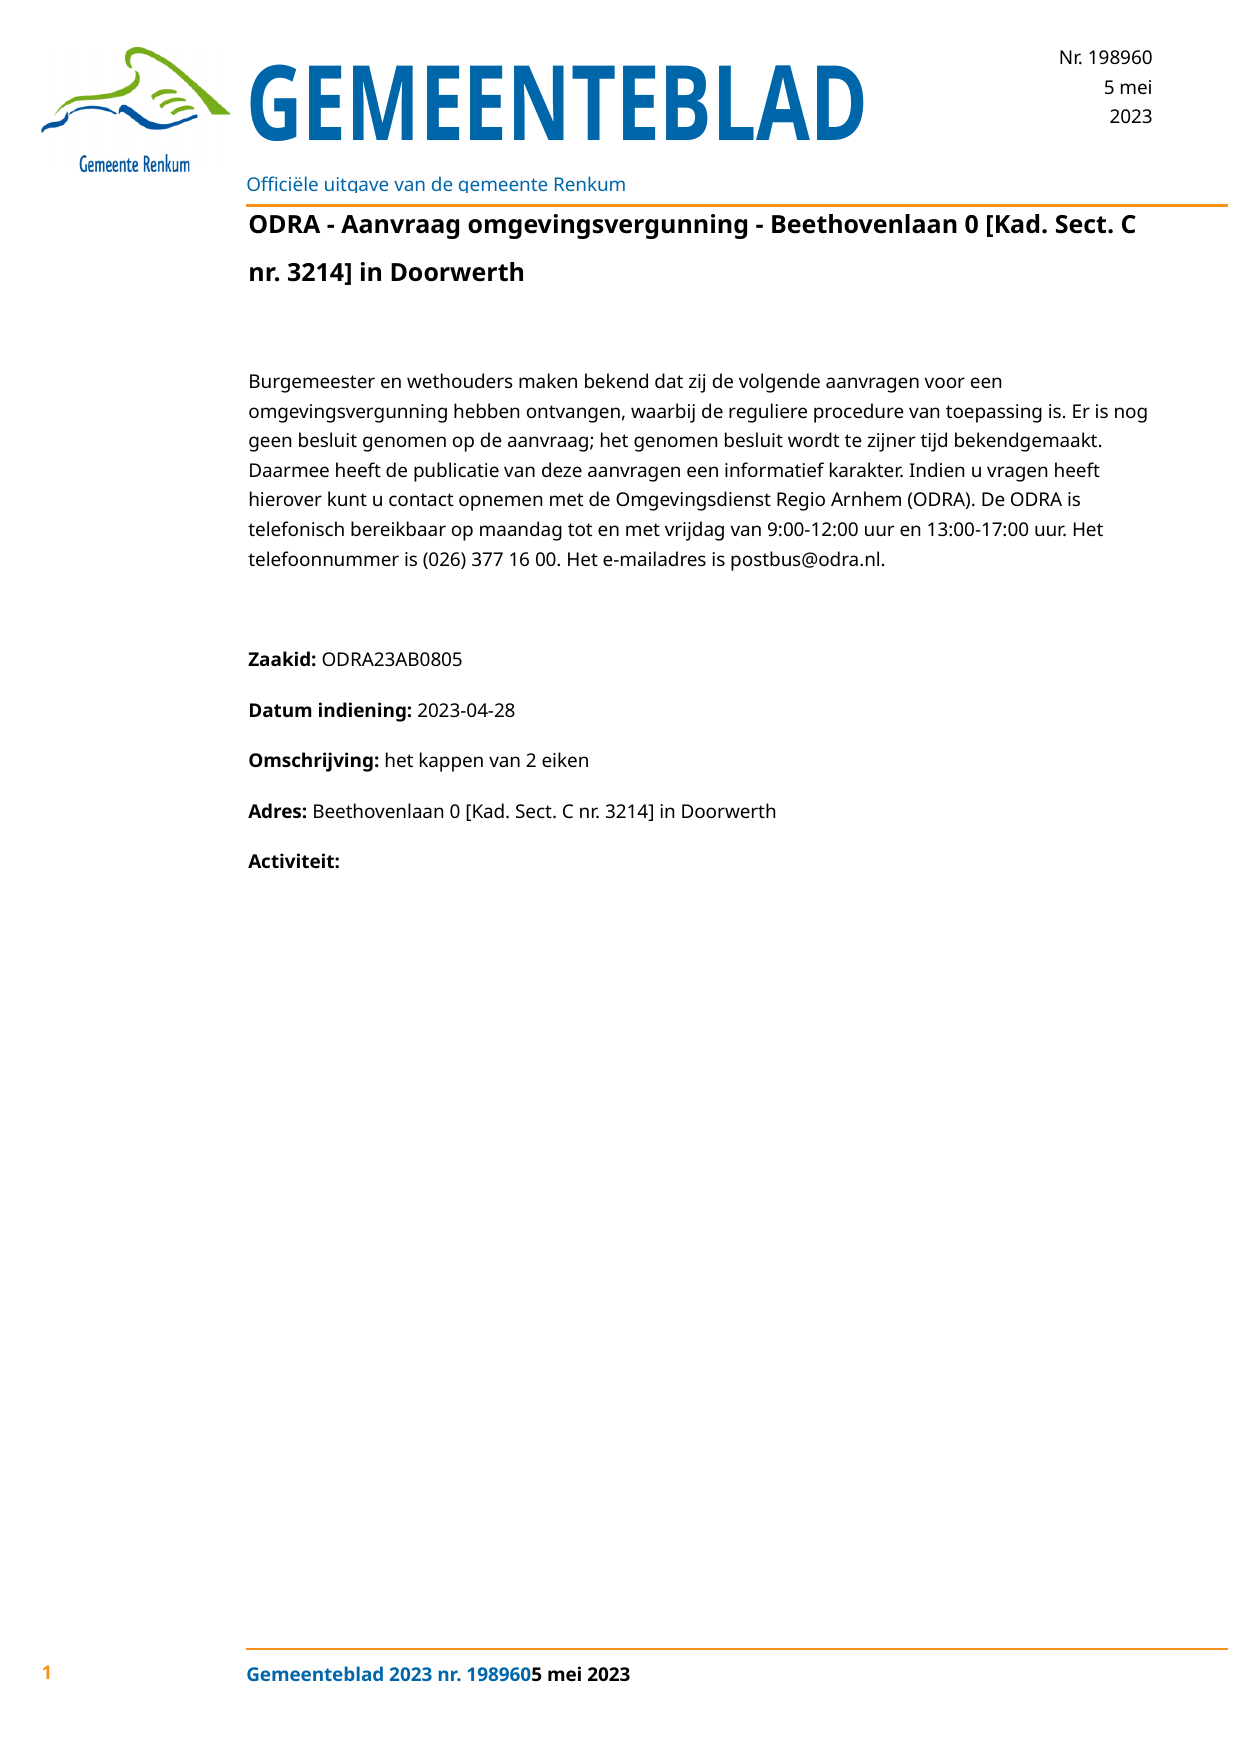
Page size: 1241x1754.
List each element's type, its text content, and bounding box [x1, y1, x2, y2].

text Omschrijving: het kappen van 2 eiken [248, 747, 1152, 773]
text Zaakid: ODRA23AB0805 [248, 647, 1152, 672]
picture [41, 47, 231, 172]
text Activiteit: [248, 848, 1152, 874]
text ODRA - Aanvraag omgevingsvergunning - Beethovenlaan 0 [Kad. Sect. C nr. 3214] in Doorwerth [248, 207, 1152, 288]
text Adres: Beethovenlaan 0 [Kad. Sect. C nr. 3214] in Doorwerth [248, 798, 1152, 824]
text Burgemeester en wethouders maken bekend dat zij de volgende aanvragen voor een omgevingsvergunning hebben ontvangen, waarbij de reguliere procedure van toepassing is. Er is nog geen besluit genomen op de aanvraag; het genomen besluit wordt te zijner tijd bekendgemaakt. Daarmee heeft de publicatie van deze aanvragen een informatief karakter. Indien u vragen heeft hierover kunt u contact opnemen met de Omgevingsdienst Regio Arnhem (ODRA). De ODRA is telefonisch bereikbaar op maandag tot en met vrijdag van 9:00-12:00 uur en 13:00-17:00 uur. Het telefoonnummer is (026) 377 16 00. Het e-mailadres is postbus@odra.nl. [248, 368, 1152, 572]
text Datum indiening: 2023-04-28 [248, 697, 1152, 723]
